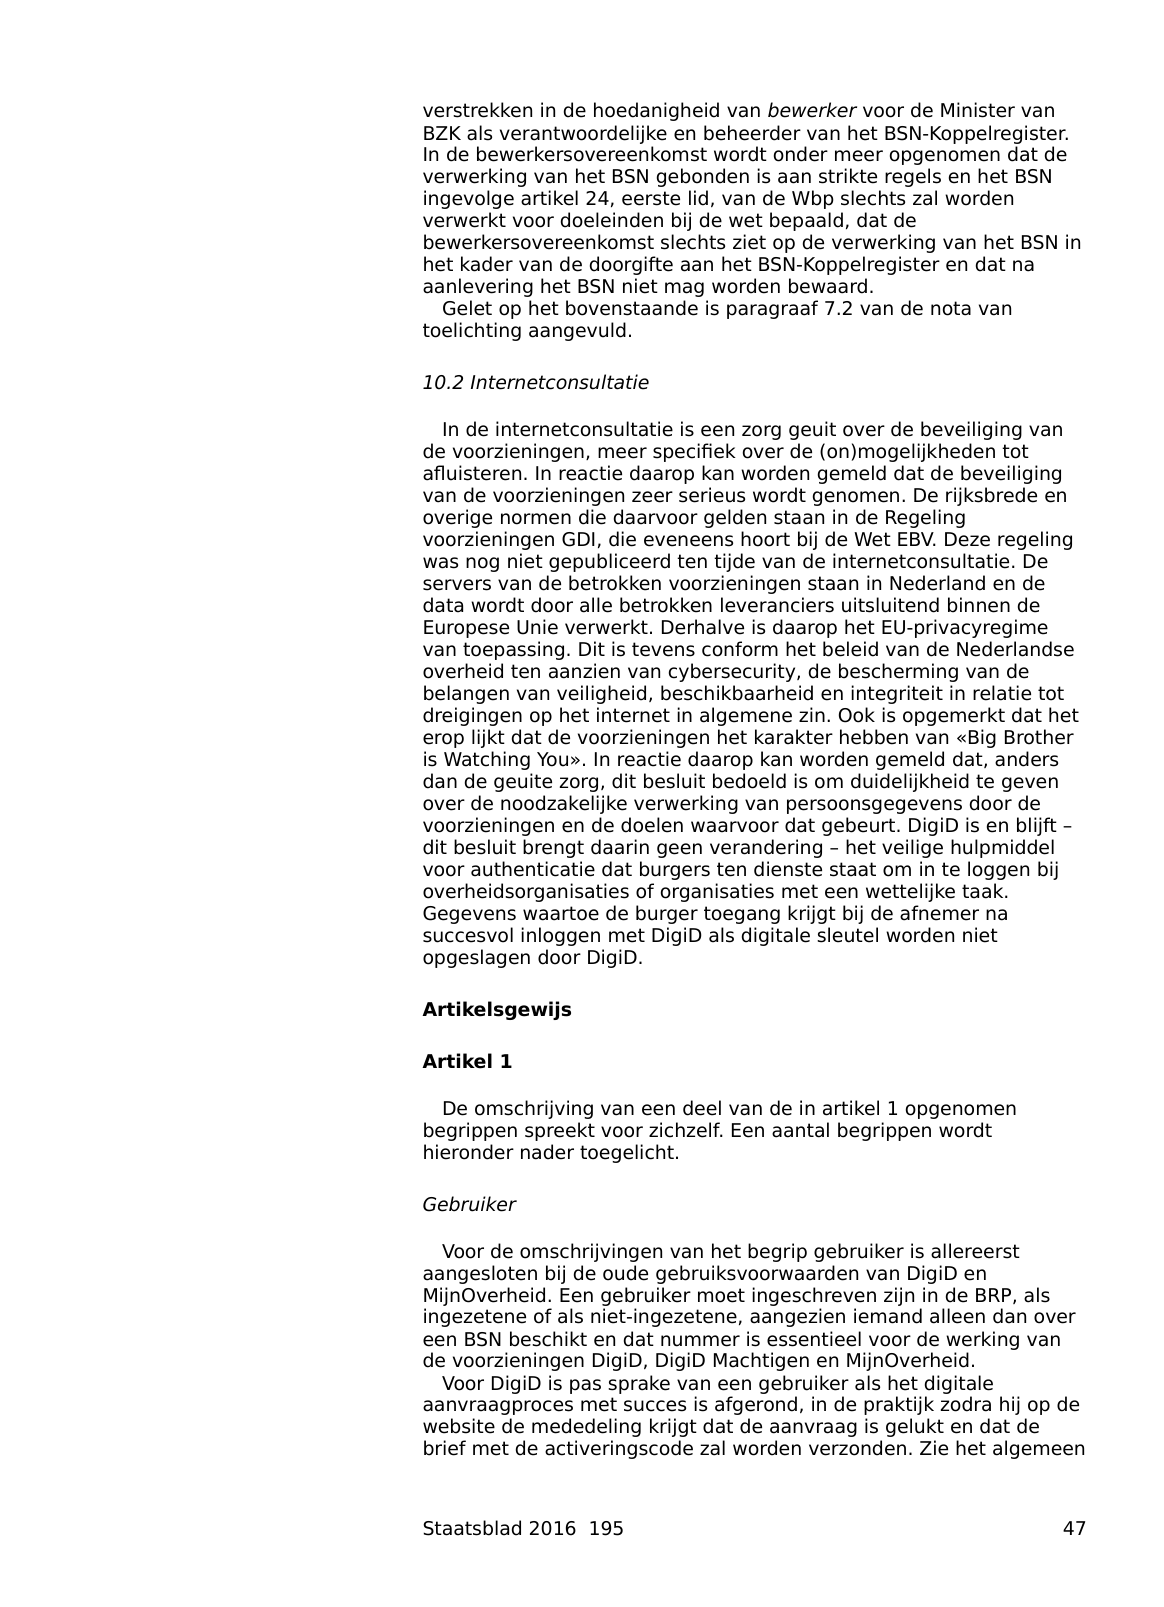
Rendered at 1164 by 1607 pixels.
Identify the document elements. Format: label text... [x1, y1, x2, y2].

text Voor de omschrijvingen van het begrip gebruiker is allereerst aangesloten bij de oude gebruiksvoorwaarden van DigiD en MijnOverheid. Een gebruiker moet ingeschreven zijn in de BRP, als ingezetene of als niet-ingezetene, aangezien iemand alleen dan over een BSN beschikt en dat nummer is essentieel voor de werking van de voorzieningen DigiD, DigiD Machtigen en MijnOverheid. [422, 1241, 1087, 1372]
subtitle Artikel 1 [422, 1051, 1087, 1073]
text Voor DigiD is pas sprake van een gebruiker als het digitale aanvraagproces met succes is afgerond, in de praktijk zodra hij op de website de mededeling krijgt dat de aanvraag is gelukt en dat de brief met de activeringscode zal worden verzonden. Zie het algemeen [422, 1372, 1087, 1460]
subtitle Artikelsgewijs [422, 999, 1087, 1021]
text In de internetconsultatie is een zorg geuit over de beveiliging van de voorzieningen, meer specifiek over de (on)mogelijkheden tot afluisteren. In reactie daarop kan worden gemeld dat de beveiliging van de voorzieningen zeer serieus wordt genomen. De rijksbrede en overige normen die daarvoor gelden staan in de Regeling voorzieningen GDI, die eveneens hoort bij de Wet EBV. Deze regeling was nog niet gepubliceerd ten tijde van de internetconsultatie. De servers van de betrokken voorzieningen staan in Nederland en de data wordt door alle betrokken leveranciers uitsluitend binnen de Europese Unie verwerkt. Derhalve is daarop het EU-privacyregime van toepassing. Dit is tevens conform het beleid van de Nederlandse overheid ten aanzien van cybersecurity, de bescherming van de belangen van veiligheid, beschikbaarheid en integriteit in relatie tot dreigingen op het internet in algemene zin. Ook is opgemerkt dat het erop lijkt dat de voorzieningen het karakter hebben van «Big Brother is Watching You». In reactie daarop kan worden gemeld dat, anders dan de geuite zorg, dit besluit bedoeld is om duidelijkheid te geven over de noodzakelijke verwerking van persoonsgegevens door de voorzieningen en de doelen waarvoor dat gebeurt. DigiD is en blijft – dit besluit brengt daarin geen verandering – het veilige hulpmiddel voor authenticatie dat burgers ten dienste staat om in te loggen bij overheidsorganisaties of organisaties met een wettelijke taak. Gegevens waartoe de burger toegang krijgt bij de afnemer na succesvol inloggen met DigiD als digitale sleutel worden niet opgeslagen door DigiD. [422, 419, 1087, 969]
text verstrekken in de hoedanigheid van bewerker voor de Minister van BZK als verantwoordelijke en beheerder van het BSN-Koppelregister. In de bewerkersovereenkomst wordt onder meer opgenomen dat de verwerking van het BSN gebonden is aan strikte regels en het BSN ingevolge artikel 24, eerste lid, van de Wbp slechts zal worden verwerkt voor doeleinden bij de wet bepaald, dat de bewerkersovereenkomst slechts ziet op de verwerking van het BSN in het kader van de doorgifte aan het BSN-Koppelregister en dat na aanlevering het BSN niet mag worden bewaard. [422, 100, 1087, 298]
text De omschrijving van een deel van de in artikel 1 opgenomen begrippen spreekt voor zichzelf. Een aantal begrippen wordt hieronder nader toegelicht. [422, 1098, 1087, 1163]
subtitle Gebruiker [422, 1193, 1087, 1216]
subtitle 10.2 Internetconsultatie [422, 372, 1087, 394]
text Gelet op het bovenstaande is paragraaf 7.2 van de nota van toelichting aangevuld. [422, 298, 1087, 342]
